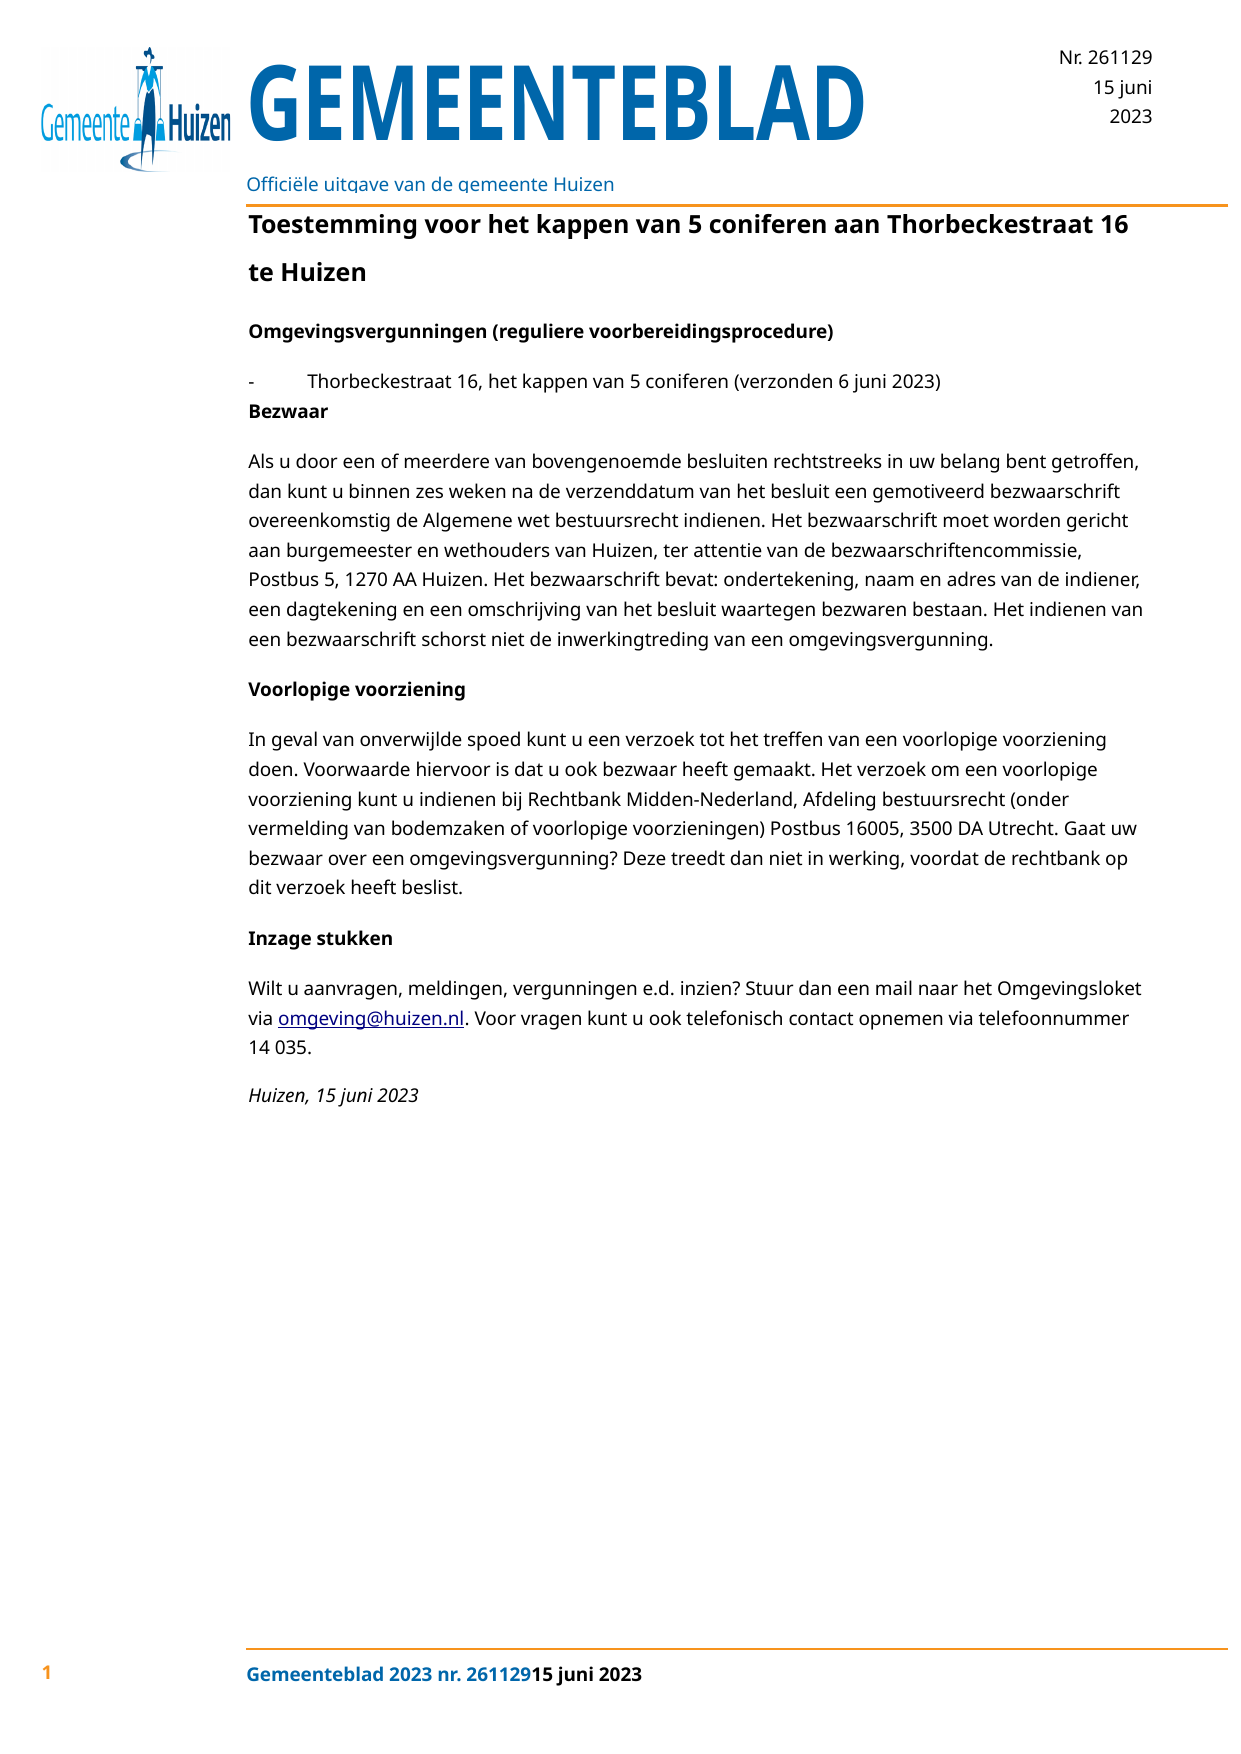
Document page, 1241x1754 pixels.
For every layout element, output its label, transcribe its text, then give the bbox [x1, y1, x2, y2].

text Als u door een of meerdere van bovengenoemde besluiten rechtstreeks in uw belang bent getroffen, dan kunt u binnen zes weken na de verzenddatum van het besluit een gemotiveerd bezwaarschrift overeenkomstig de Algemene wet bestuursrecht indienen. Het bezwaarschrift moet worden gericht aan burgemeester en wethouders van Huizen, ter attentie van de bezwaarschriftencommissie, Postbus 5, 1270 AA Huizen. Het bezwaarschrift bevat: ondertekening, naam en adres van de indiener, een dagtekening en een omschrijving van het besluit waartegen bezwaren bestaan. Het indienen van een bezwaarschrift schorst niet de inwerkingtreding van een omgevingsvergunning. [248, 448, 1152, 652]
text Bezwaar [248, 398, 1152, 424]
picture [41, 47, 231, 172]
text Huizen, 15 juni 2023 [248, 1082, 1152, 1108]
list Thorbeckestraat 16, het kappen van 5 coniferen (verzonden 6 juni 2023) [248, 368, 1152, 394]
text Inzage stukken [248, 925, 1152, 951]
text Voorlopige voorziening [248, 676, 1152, 702]
text Omgevingsvergunningen (reguliere voorbereidingsprocedure) [248, 318, 1152, 344]
text Toestemming voor het kappen van 5 coniferen aan Thorbeckestraat 16 te Huizen [248, 207, 1152, 288]
text In geval van onverwijlde spoed kunt u een verzoek tot het treffen van een voorlopige voorziening doen. Voorwaarde hiervoor is dat u ook bezwaar heeft gemaakt. Het verzoek om een voorlopige voorziening kunt u indienen bij Rechtbank Midden-Nederland, Afdeling bestuursrecht (onder vermelding van bodemzaken of voorlopige voorzieningen) Postbus 16005, 3500 DA Utrecht. Gaat uw bezwaar over een omgevingsvergunning? Deze treedt dan niet in werking, voordat de rechtbank op dit verzoek heeft beslist. [248, 727, 1152, 900]
text Wilt u aanvragen, meldingen, vergunningen e.d. inzien? Stuur dan een mail naar het Omgevingsloket via omgeving@huizen.nl. Voor vragen kunt u ook telefonisch contact opnemen via telefoonnummer 14 035. [248, 975, 1152, 1060]
